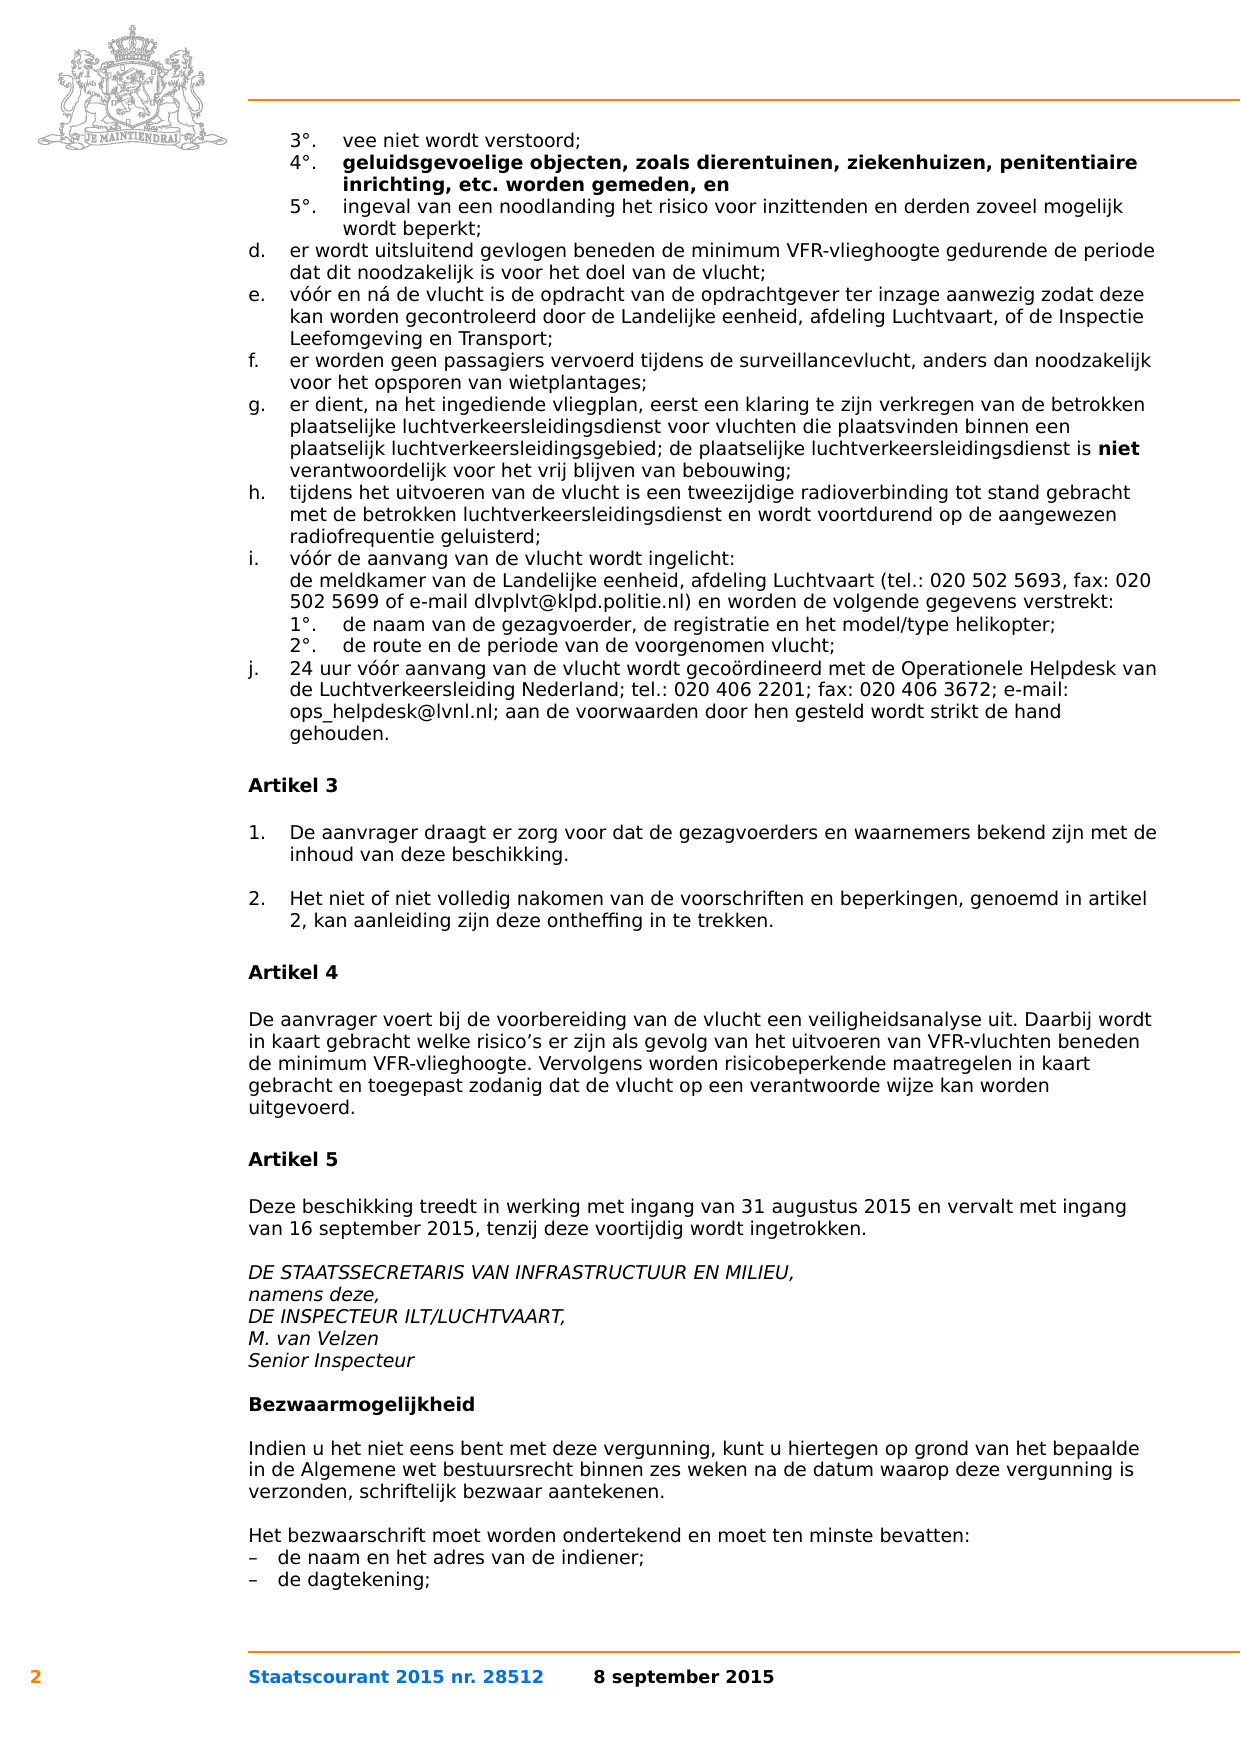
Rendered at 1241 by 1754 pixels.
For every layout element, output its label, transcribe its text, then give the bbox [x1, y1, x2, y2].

text g. er dient, na het ingediende vliegplan, eerst een klaring te zijn verkregen van de betrokken plaatselijke luchtverkeersleidingsdienst voor vluchten die plaatsvinden binnen een plaatselijk luchtverkeersleidingsgebied; de plaatselijke luchtverkeersleidingsdienst is niet verantwoordelijk voor het vrij blijven van bebouwing; [248, 394, 1163, 482]
text 2°. de route en de periode van de voorgenomen vlucht; [289, 635, 1163, 657]
text – de naam en het adres van de indiener; [248, 1547, 1163, 1569]
text 1°. de naam van de gezagvoerder, de registratie en het model/type helikopter; [289, 613, 1163, 635]
text De aanvrager voert bij de voorbereiding van de vlucht een veiligheidsanalyse uit. Daarbij wordt in kaart gebracht welke risico’s er zijn als gevolg van het uitvoeren van VFR-vluchten beneden de minimum VFR-vlieghoogte. Vervolgens worden risicobeperkende maatregelen in kaart gebracht en toegepast zodanig dat de vlucht op een verantwoorde wijze kan worden uitgevoerd. [248, 1009, 1163, 1119]
text de meldkamer van de Landelijke eenheid, afdeling Luchtvaart (tel.: 020 502 5693, fax: 020 502 5699 of e-mail dlvplvt@klpd.politie.nl) en worden de volgende gegevens verstrekt: [289, 569, 1163, 613]
text Bezwaarmogelijkheid [248, 1393, 1163, 1416]
subtitle Artikel 5 [248, 1149, 1163, 1171]
subtitle Artikel 3 [248, 775, 1163, 797]
text i. vóór de aanvang van de vlucht wordt ingelicht: [248, 547, 1163, 569]
text 5°. ingeval van een noodlanding het risico voor inzittenden en derden zoveel mogelijk wordt beperkt; [289, 196, 1163, 240]
text e. vóór en ná de vlucht is de opdracht van de opdrachtgever ter inzage aanwezig zodat deze kan worden gecontroleerd door de Landelijke eenheid, afdeling Luchtvaart, of de Inspectie Leefomgeving en Transport; [248, 284, 1163, 350]
text – de dagtekening; [248, 1569, 1163, 1591]
text Indien u het niet eens bent met deze vergunning, kunt u hiertegen op grond van het bepaalde in de Algemene wet bestuursrecht binnen zes weken na de datum waarop deze vergunning is verzonden, schriftelijk bezwaar aantekenen. [248, 1437, 1163, 1503]
text 4°. geluidsgevoelige objecten, zoals dierentuinen, ziekenhuizen, penitentiaire inrichting, etc. worden gemeden, en [289, 152, 1163, 196]
text Deze beschikking treedt in werking met ingang van 31 augustus 2015 en vervalt met ingang van 16 september 2015, tenzij deze voortijdig wordt ingetrokken. [248, 1196, 1163, 1240]
picture [38, 25, 227, 150]
text DE STAATSSECRETARIS VAN INFRASTRUCTUUR EN MILIEU, namens deze, DE INSPECTEUR ILT/LUCHTVAART, M. van Velzen Senior Inspecteur [248, 1262, 1163, 1372]
text h. tijdens het uitvoeren van de vlucht is een tweezijdige radioverbinding tot stand gebracht met de betrokken luchtverkeersleidingsdienst en wordt voortdurend op de aangewezen radiofrequentie geluisterd; [248, 482, 1163, 547]
text d. er wordt uitsluitend gevlogen beneden de minimum VFR-vlieghoogte gedurende de periode dat dit noodzakelijk is voor het doel van de vlucht; [248, 240, 1163, 284]
text Het bezwaarschrift moet worden ondertekend en moet ten minste bevatten: [248, 1525, 1163, 1547]
text 2. Het niet of niet volledig nakomen van de voorschriften en beperkingen, genoemd in artikel 2, kan aanleiding zijn deze ontheffing in te trekken. [248, 888, 1163, 932]
text f. er worden geen passagiers vervoerd tijdens de surveillancevlucht, anders dan noodzakelijk voor het opsporen van wietplantages; [248, 350, 1163, 394]
text j. 24 uur vóór aanvang van de vlucht wordt gecoördineerd met de Operationele Helpdesk van de Luchtverkeersleiding Nederland; tel.: 020 406 2201; fax: 020 406 3672; e-mail: ops_helpdesk@lvnl.nl; aan de voorwaarden door hen gesteld wordt strikt de hand gehouden. [248, 657, 1163, 745]
text 1. De aanvrager draagt er zorg voor dat de gezagvoerders en waarnemers bekend zijn met de inhoud van deze beschikking. [248, 822, 1163, 866]
subtitle Artikel 4 [248, 962, 1163, 984]
text 3°. vee niet wordt verstoord; [289, 130, 1163, 152]
